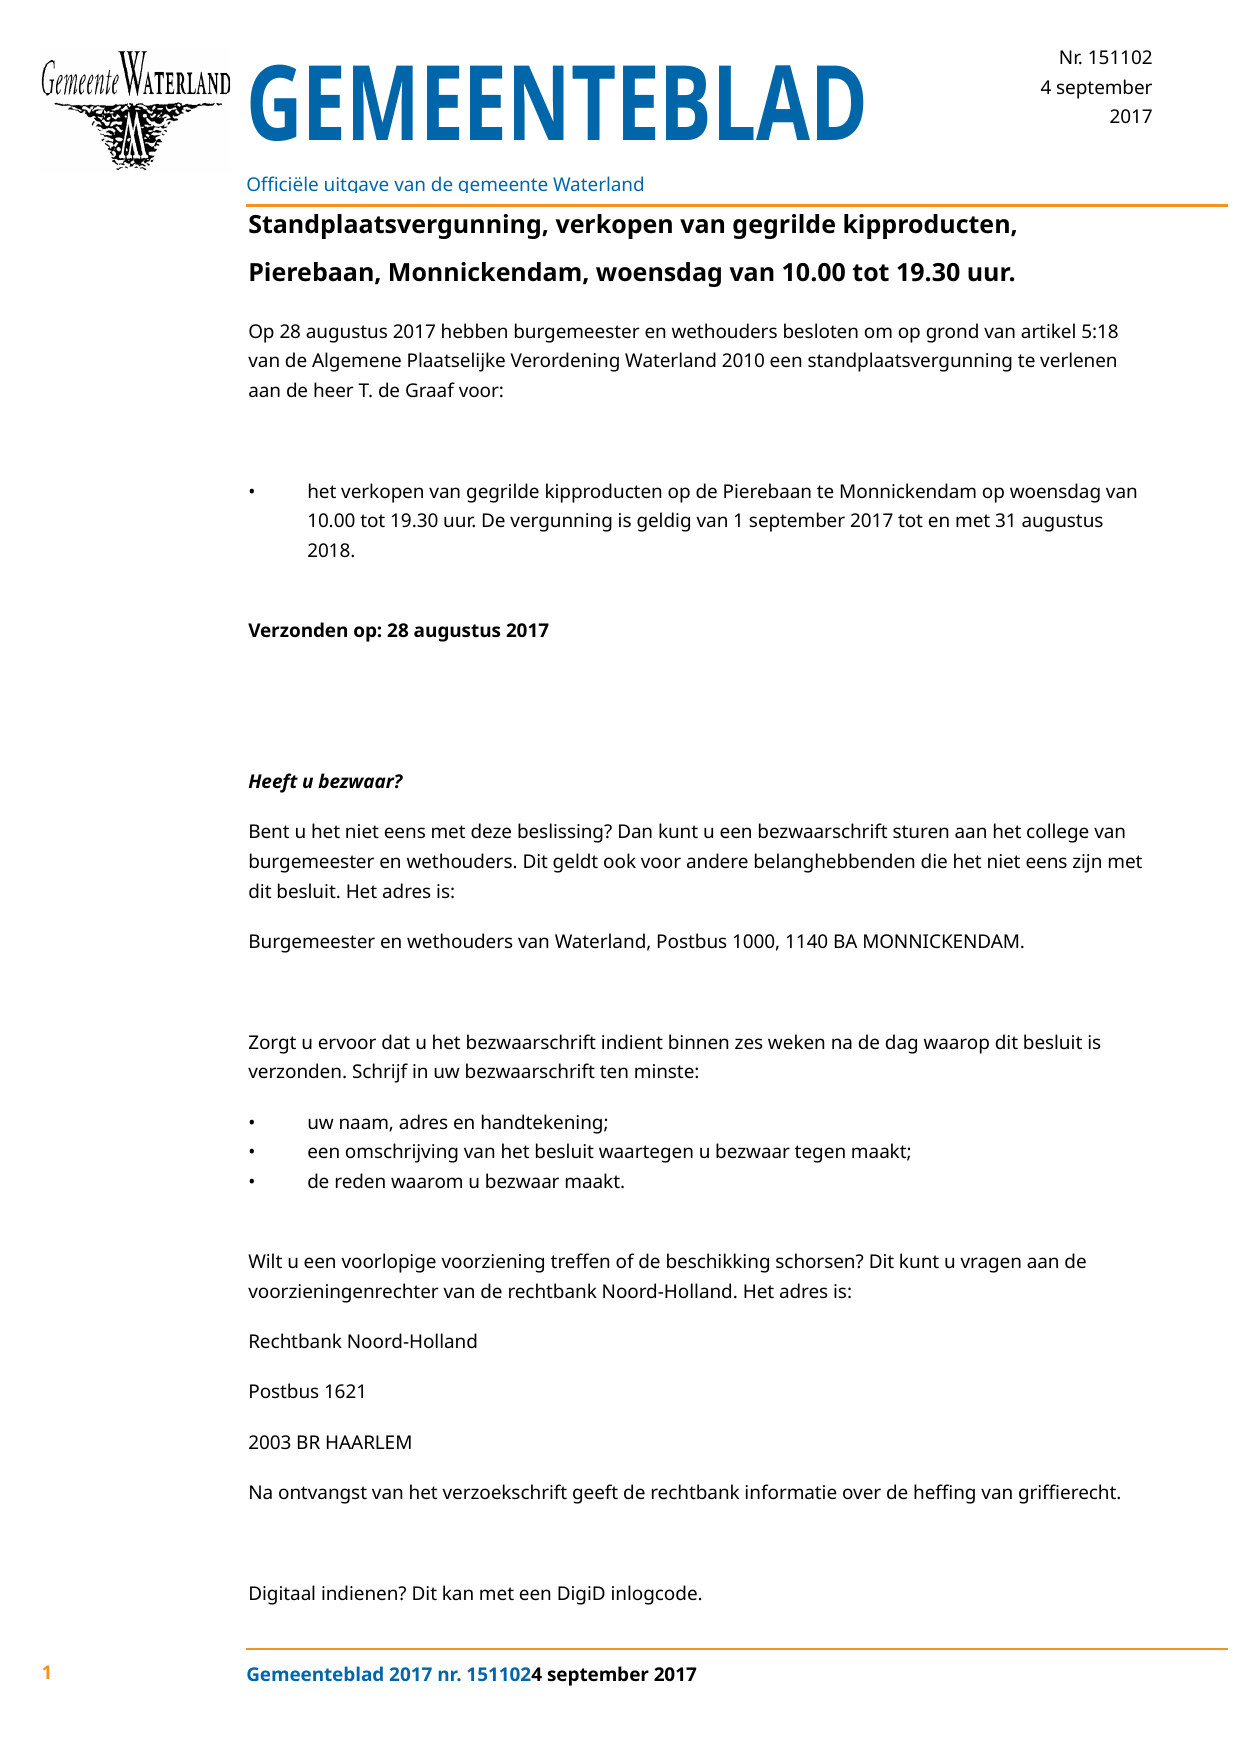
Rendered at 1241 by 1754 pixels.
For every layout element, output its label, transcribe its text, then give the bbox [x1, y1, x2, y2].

text Digitaal indienen? Dit kan met een DigiD inlogcode. [248, 1580, 1152, 1606]
text Na ontvangst van het verzoekschrift geeft de rechtbank informatie over de heffing van griffierecht. [248, 1479, 1152, 1505]
text Verzonden op: 28 augustus 2017 [248, 617, 1152, 643]
text Op 28 augustus 2017 hebben burgemeester en wethouders besloten om op grond van artikel 5:18 van de Algemene Plaatselijke Verordening Waterland 2010 een standplaatsvergunning te verlenen aan de heer T. de Graaf voor: [248, 318, 1152, 403]
text Rechtbank Noord-Holland [248, 1328, 1152, 1354]
list het verkopen van gegrilde kipproducten op de Pierebaan te Monnickendam op woensdag van 10.00 tot 19.30 uur. De vergunning is geldig van 1 september 2017 tot en met 31 augustus 2018. [248, 478, 1152, 563]
text Heeft u bezwaar? [248, 768, 1152, 794]
text Standplaatsvergunning, verkopen van gegrilde kipproducten, Pierebaan, Monnickendam, woensdag van 10.00 tot 19.30 uur. [248, 207, 1152, 288]
picture [41, 47, 231, 172]
text Wilt u een voorlopige voorziening treffen of de beschikking schorsen? Dit kunt u vragen aan de voorzieningenrechter van de rechtbank Noord-Holland. Het adres is: [248, 1248, 1152, 1304]
list de reden waarom u bezwaar maakt. [248, 1168, 1152, 1194]
text Bent u het niet eens met deze beslissing? Dan kunt u een bezwaarschrift sturen aan het college van burgemeester en wethouders. Dit geldt ook voor andere belanghebbenden die het niet eens zijn met dit besluit. Het adres is: [248, 819, 1152, 904]
list uw naam, adres en handtekening; [248, 1109, 1152, 1135]
text Postbus 1621 [248, 1379, 1152, 1404]
text Burgemeester en wethouders van Waterland, Postbus 1000, 1140 BA MONNICKENDAM. [248, 928, 1152, 954]
list een omschrijving van het besluit waartegen u bezwaar tegen maakt; [248, 1139, 1152, 1164]
text Zorgt u ervoor dat u het bezwaarschrift indient binnen zes weken na de dag waarop dit besluit is verzonden. Schrijf in uw bezwaarschrift ten minste: [248, 1029, 1152, 1084]
text 2003 BR HAARLEM [248, 1429, 1152, 1455]
